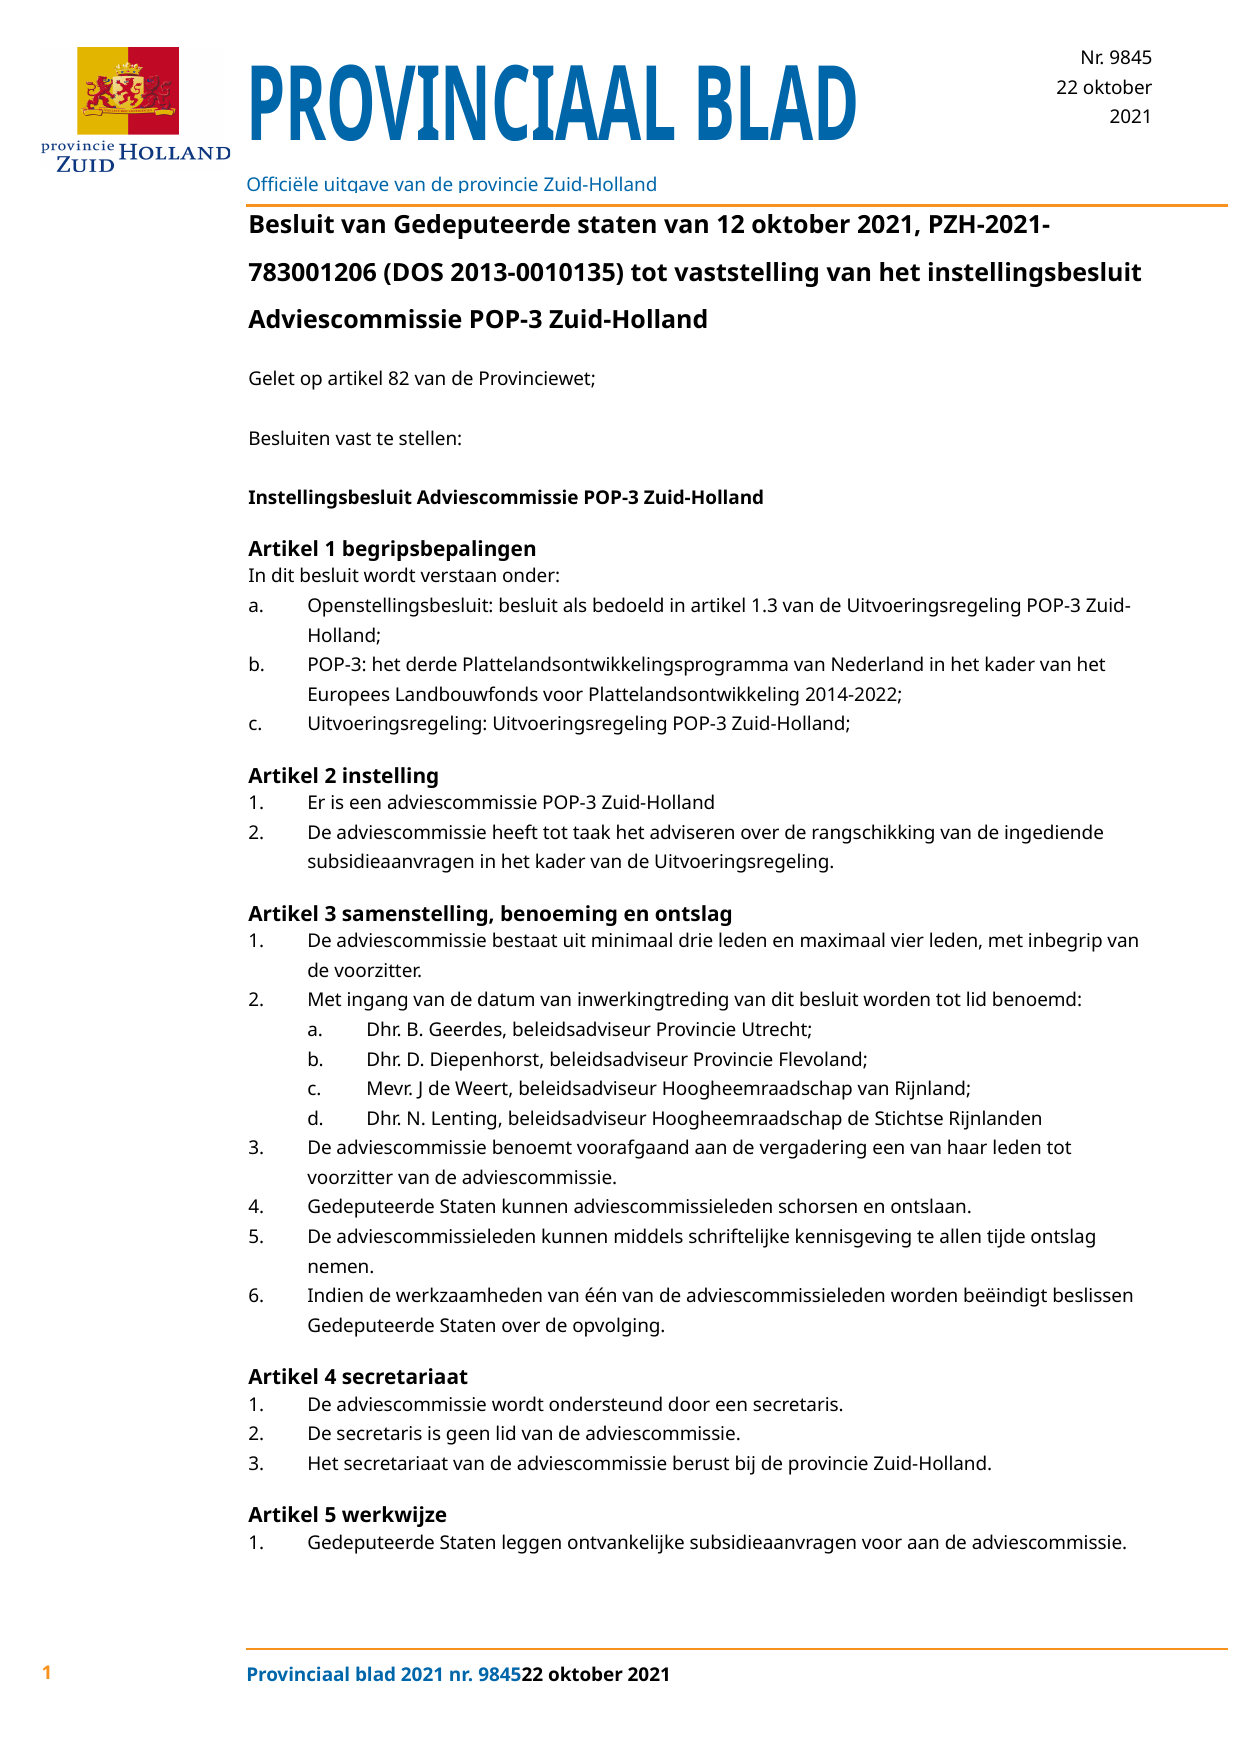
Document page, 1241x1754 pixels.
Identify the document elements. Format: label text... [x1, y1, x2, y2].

text In dit besluit wordt verstaan onder: [248, 563, 1152, 588]
list De adviescommissie wordt ondersteund door een secretaris. [248, 1391, 1152, 1417]
text Gelet op artikel 82 van de Provinciewet; [248, 366, 1152, 391]
list Mevr. J de Weert, beleidsadviseur Hoogheemraadschap van Rijnland; [307, 1075, 1152, 1101]
text Besluiten vast te stellen: [248, 425, 1152, 450]
list De adviescommissie heeft tot taak het adviseren over de rangschikking van de ingediende subsidieaanvragen in het kader van de Uitvoeringsregeling. [248, 819, 1152, 874]
list De adviescommissie bestaat uit minimaal drie leden en maximaal vier leden, met inbegrip van de voorzitter. [248, 927, 1152, 983]
text Artikel 1 begripsbepalingen [248, 534, 1152, 563]
list Gedeputeerde Staten kunnen adviescommissieleden schorsen en ontslaan. [248, 1194, 1152, 1219]
list Indien de werkzaamheden van één van de adviescommissieleden worden beëindigt beslissen Gedeputeerde Staten over de opvolging. [248, 1282, 1152, 1338]
text Instellingsbesluit Adviescommissie POP-3 Zuid-Holland [248, 484, 1152, 509]
list Gedeputeerde Staten leggen ontvankelijke subsidieaanvragen voor aan de adviescommissie. [248, 1529, 1152, 1555]
text Artikel 2 instelling [248, 761, 1152, 789]
list Openstellingsbesluit: besluit als bedoeld in artikel 1.3 van de Uitvoeringsregeling POP-3 Zuid-Holland; [248, 592, 1152, 648]
list Het secretariaat van de adviescommissie berust bij de provincie Zuid-Holland. [248, 1450, 1152, 1476]
list De adviescommissie benoemt voorafgaand aan de vergadering een van haar leden tot voorzitter van de adviescommissie. [248, 1134, 1152, 1190]
picture [41, 47, 231, 172]
list Dhr. N. Lenting, beleidsadviseur Hoogheemraadschap de Stichtse Rijnlanden [307, 1105, 1152, 1131]
text Artikel 3 samenstelling, benoeming en ontslag [248, 899, 1152, 927]
list Met ingang van de datum van inwerkingtreding van dit besluit worden tot lid benoemd: [248, 987, 1152, 1012]
list Dhr. B. Geerdes, beleidsadviseur Provincie Utrecht; [307, 1016, 1152, 1042]
list De adviescommissieleden kunnen middels schriftelijke kennisgeving te allen tijde ontslag nemen. [248, 1223, 1152, 1279]
text Artikel 4 secretariaat [248, 1362, 1152, 1391]
list Er is een adviescommissie POP-3 Zuid-Holland [248, 789, 1152, 815]
list Uitvoeringsregeling: Uitvoeringsregeling POP-3 Zuid-Holland; [248, 711, 1152, 736]
text Artikel 5 werkwijze [248, 1501, 1152, 1529]
list De secretaris is geen lid van de adviescommissie. [248, 1421, 1152, 1446]
list POP-3: het derde Plattelandsontwikkelingsprogramma van Nederland in het kader van het Europees Landbouwfonds voor Plattelandsontwikkeling 2014-2022; [248, 651, 1152, 707]
list Dhr. D. Diepenhorst, beleidsadviseur Provincie Flevoland; [307, 1046, 1152, 1072]
text Besluit van Gedeputeerde staten van 12 oktober 2021, PZH-2021-783001206 (DOS 2013-0010135) tot vaststelling van het instellingsbesluit Adviescommissie POP-3 Zuid-Holland [248, 207, 1152, 336]
